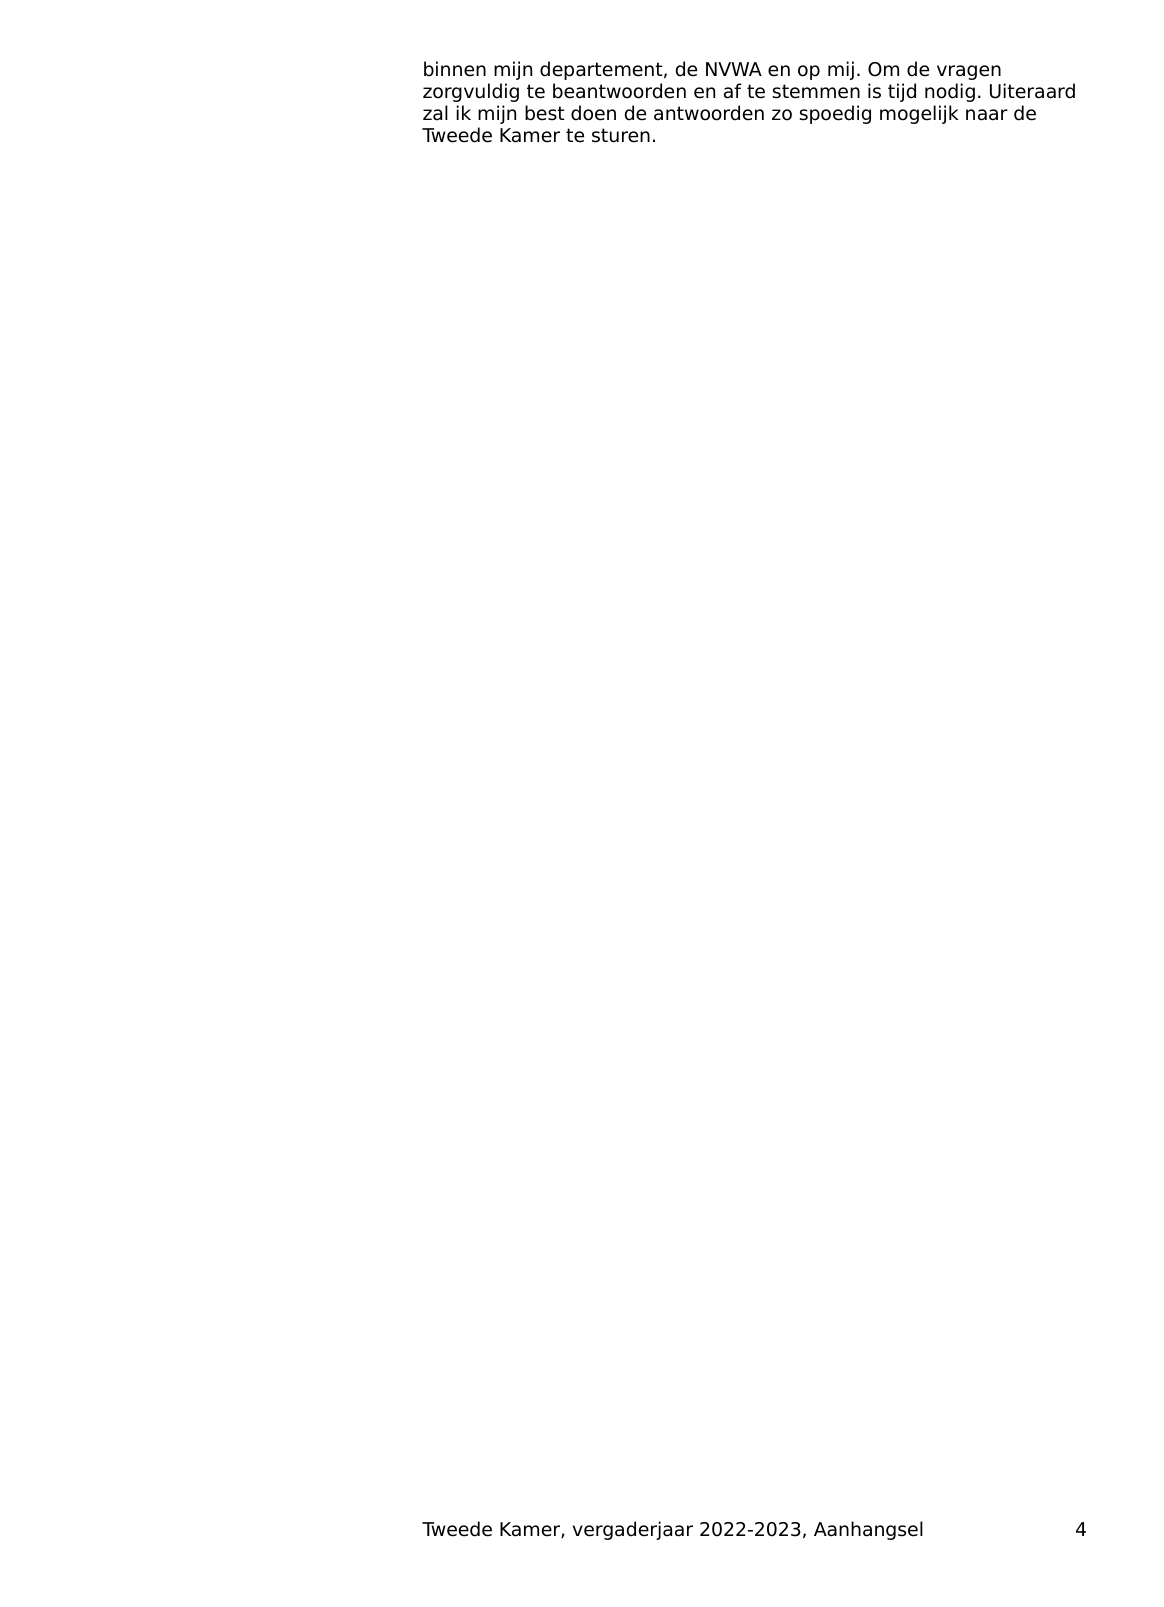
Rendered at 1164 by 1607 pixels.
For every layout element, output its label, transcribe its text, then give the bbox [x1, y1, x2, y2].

text binnen mijn departement, de NVWA en op mij. Om de vragen zorgvuldig te beantwoorden en af te stemmen is tijd nodig. Uiteraard zal ik mijn best doen de antwoorden zo spoedig mogelijk naar de Tweede Kamer te sturen. [422, 59, 1087, 147]
